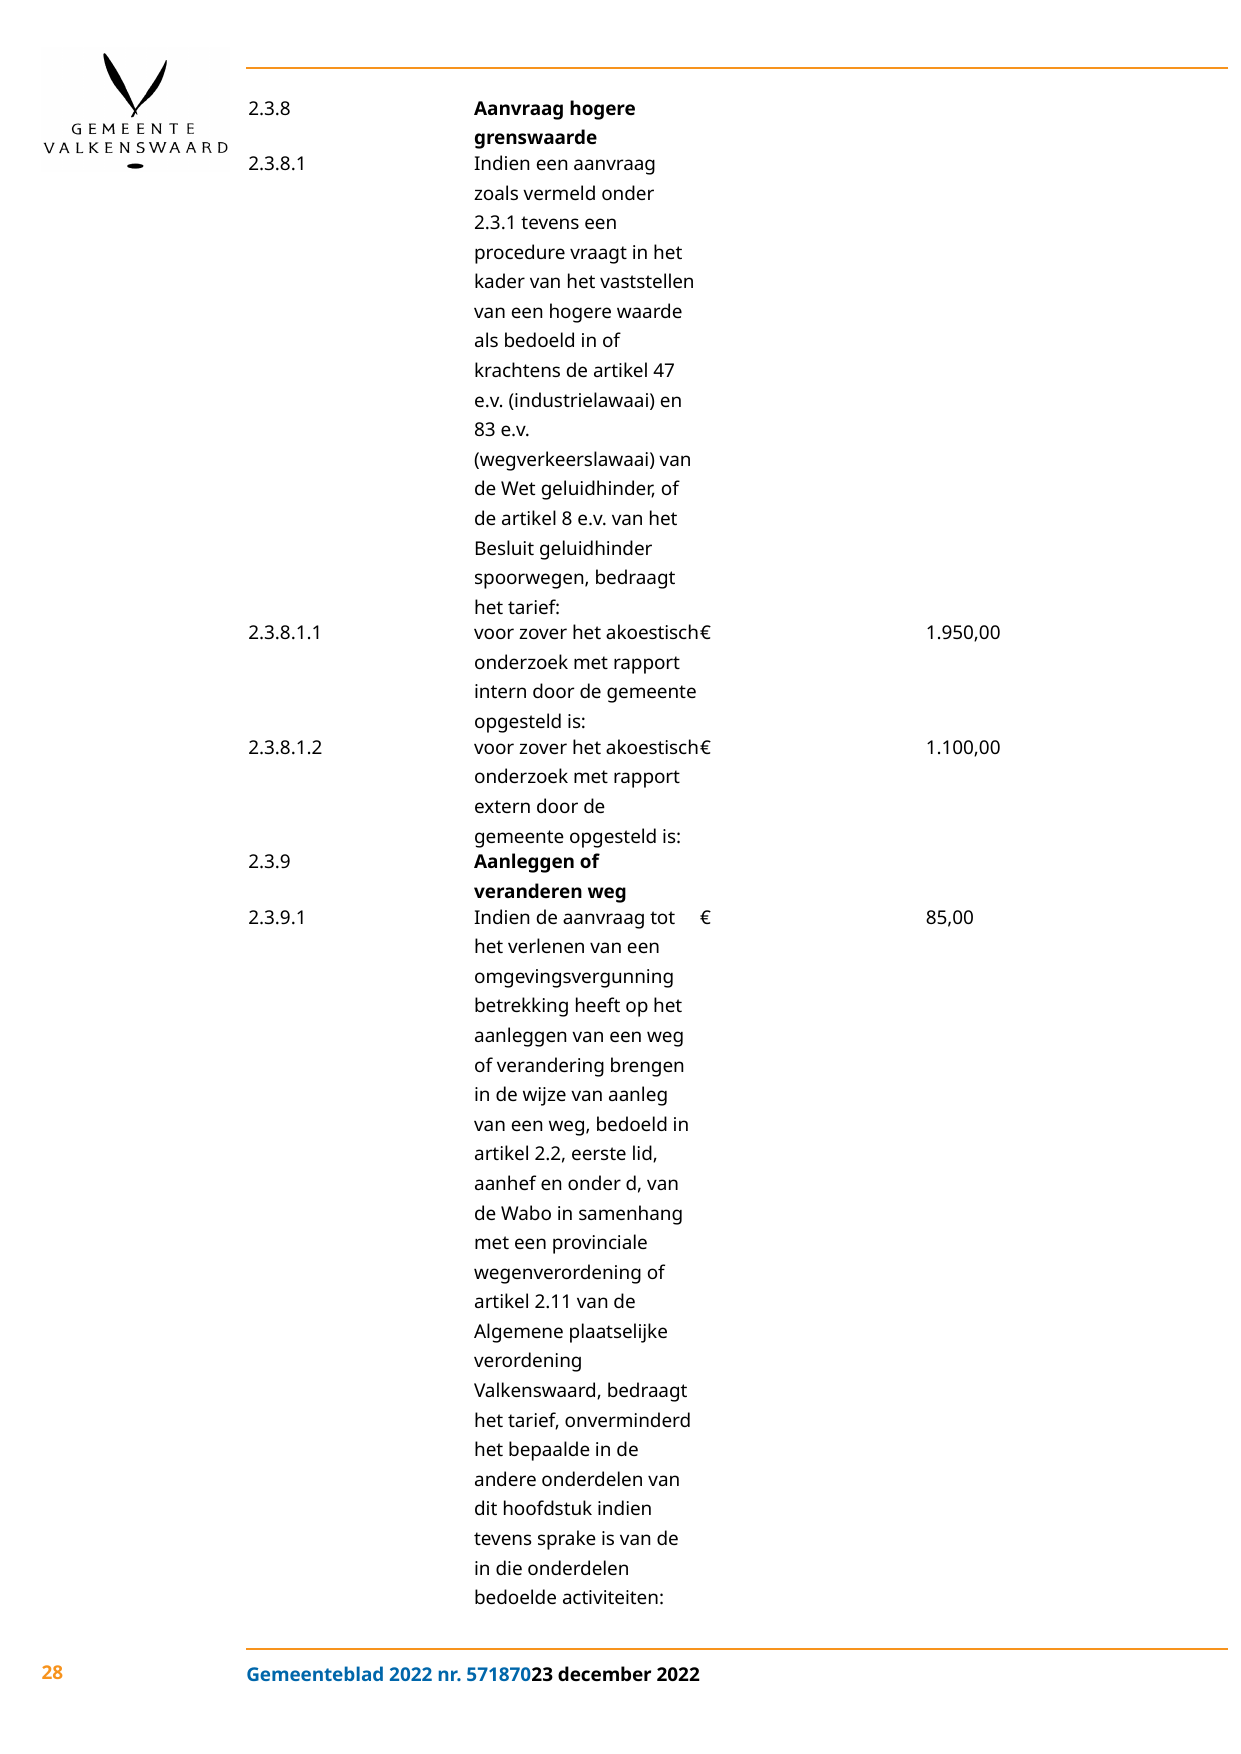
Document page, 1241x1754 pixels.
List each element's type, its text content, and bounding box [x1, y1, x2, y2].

table_cell 1.100,00 [926, 734, 1152, 848]
table_cell Indien een aanvraag zoals vermeld onder 2.3.1 tevens een procedure vraagt in het kader van het vaststellen van een hogere waarde als bedoeld in of krachtens de artikel 47 e.v. (industrielawaai) en 83 e.v. (wegverkeerslawaai) van de Wet geluidhinder, of de artikel 8 e.v. van het Besluit geluidhinder spoorwegen, bedraagt het tarief: [474, 150, 700, 619]
table_cell [926, 95, 1152, 150]
table_cell [926, 150, 1152, 619]
table_cell € [700, 620, 926, 734]
table_cell [926, 849, 1152, 904]
table_cell [700, 150, 926, 619]
table_cell 1.950,00 [926, 620, 1152, 734]
table_cell 2.3.8.1.1 [248, 620, 474, 734]
table_cell voor zover het akoestisch onderzoek met rapport intern door de gemeente opgesteld is: [474, 620, 700, 734]
table_cell 2.3.8.1 [248, 150, 474, 619]
table_cell 2.3.8 [248, 95, 474, 150]
table_cell Indien de aanvraag tot het verlenen van een omgevingsvergunning betrekking heeft op het aanleggen van een weg of verandering brengen in de wijze van aanleg van een weg, bedoeld in artikel 2.2, eerste lid, aanhef en onder d, van de Wabo in samenhang met een provinciale wegenverordening of artikel 2.11 van de Algemene plaatselijke verordening Valkenswaard, bedraagt het tarief, onverminderd het bepaalde in de andere onderdelen van dit hoofdstuk indien tevens sprake is van de in die onderdelen bedoelde activiteiten: [474, 904, 700, 1610]
table_cell 2.3.8.1.2 [248, 734, 474, 848]
table_cell 2.3.9.1 [248, 904, 474, 1610]
table_cell [700, 95, 926, 150]
table_cell [700, 849, 926, 904]
picture [41, 47, 231, 172]
table_cell € [700, 734, 926, 848]
table_cell Aanleggen of veranderen weg [474, 849, 700, 904]
table_cell € [700, 904, 926, 1610]
table_cell 2.3.9 [248, 849, 474, 904]
table_cell 85,00 [926, 904, 1152, 1610]
table_cell voor zover het akoestisch onderzoek met rapport extern door de gemeente opgesteld is: [474, 734, 700, 848]
table_cell Aanvraag hogere grenswaarde [474, 95, 700, 150]
